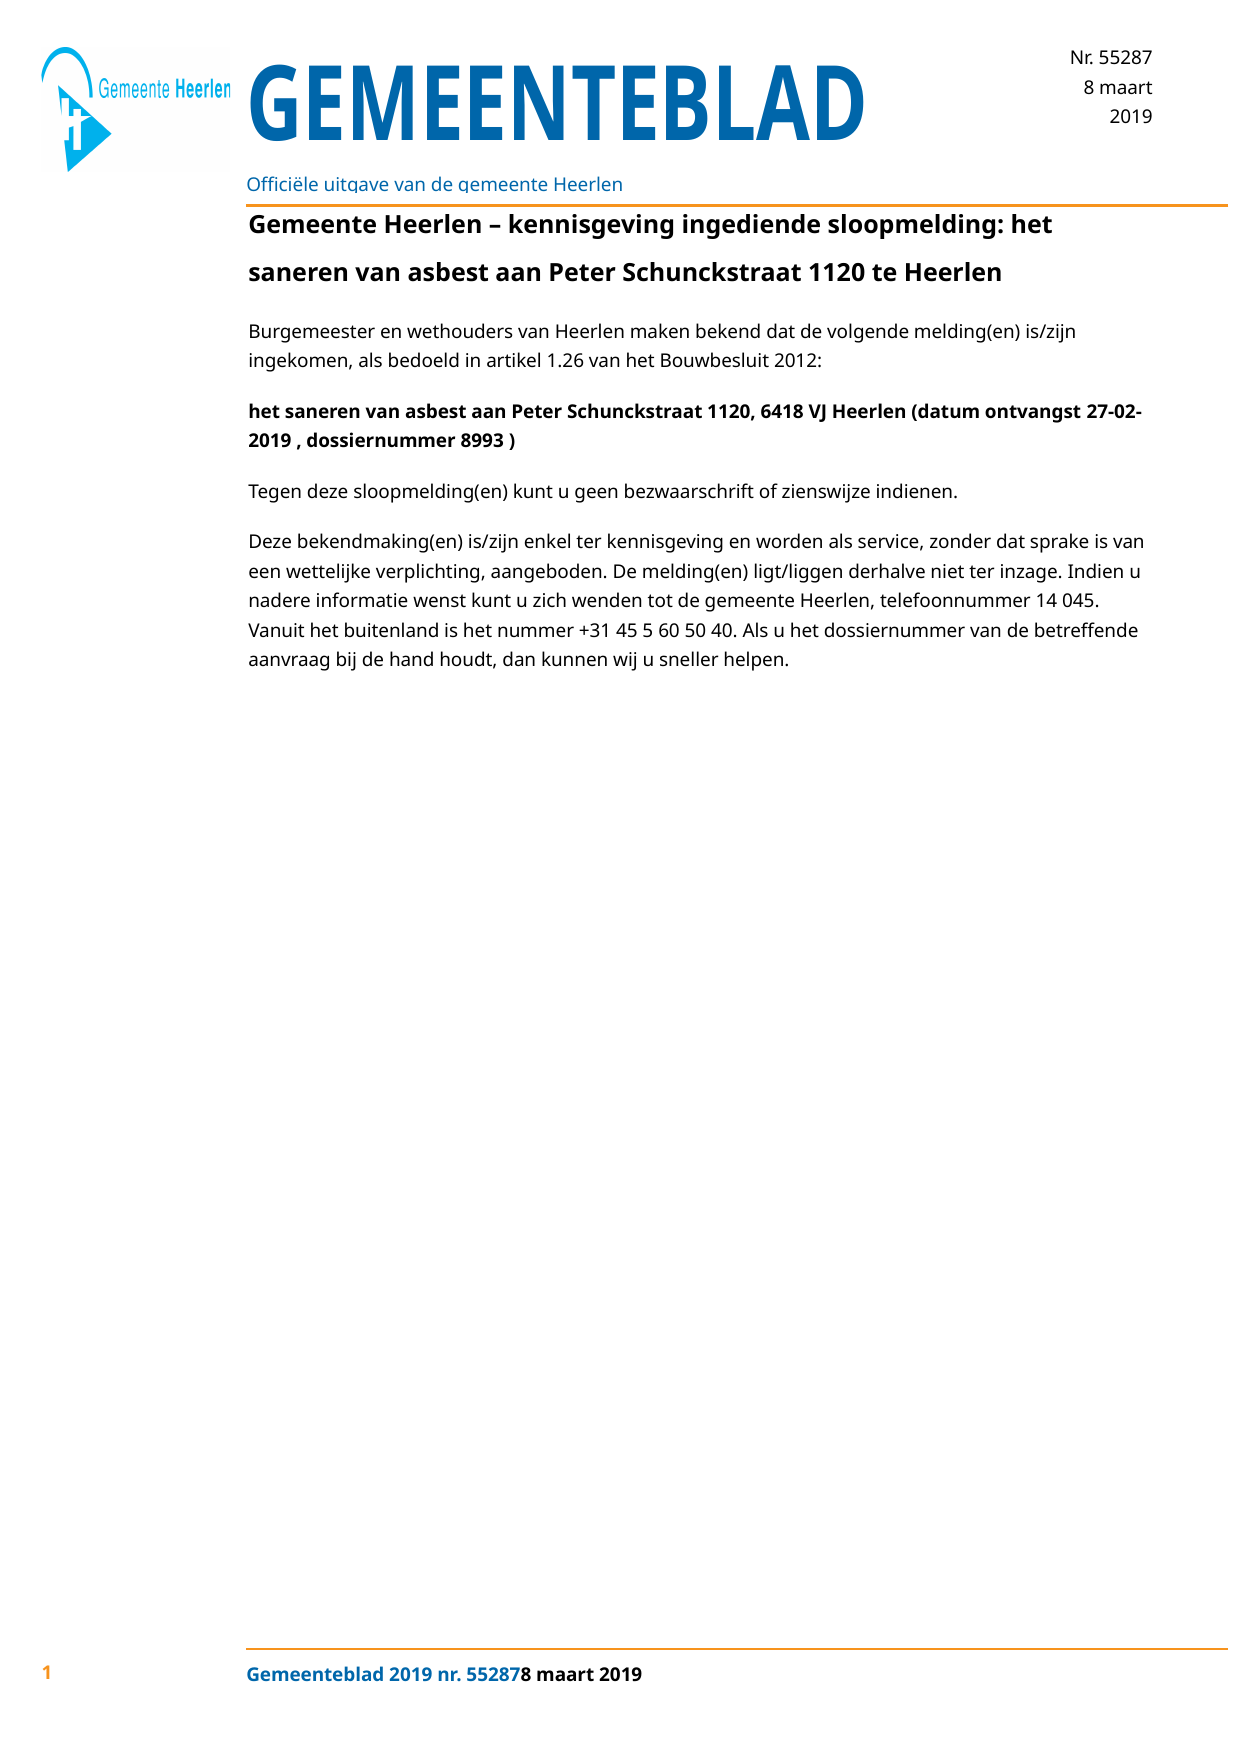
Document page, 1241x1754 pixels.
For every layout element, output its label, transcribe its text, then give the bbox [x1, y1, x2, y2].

picture [41, 47, 231, 172]
text Deze bekendmaking(en) is/zijn enkel ter kennisgeving en worden als service, zonder dat sprake is van een wettelijke verplichting, aangeboden. De melding(en) ligt/liggen derhalve niet ter inzage. Indien u nadere informatie wenst kunt u zich wenden tot de gemeente Heerlen, telefoonnummer 14 045. Vanuit het buitenland is het nummer +31 45 5 60 50 40. Als u het dossiernummer van de betreffende aanvraag bij de hand houdt, dan kunnen wij u sneller helpen. [248, 528, 1152, 672]
text Tegen deze sloopmelding(en) kunt u geen bezwaarschrift of zienswijze indienen. [248, 478, 1152, 504]
picture [41, 47, 58, 70]
text het saneren van asbest aan Peter Schunckstraat 1120, 6418 VJ Heerlen (datum ontvangst 27-02-2019 , dossiernummer 8993 ) [248, 398, 1152, 453]
text Burgemeester en wethouders van Heerlen maken bekend dat de volgende melding(en) is/zijn ingekomen, als bedoeld in artikel 1.26 van het Bouwbesluit 2012: [248, 318, 1152, 373]
text Gemeente Heerlen – kennisgeving ingediende sloopmelding: het saneren van asbest aan Peter Schunckstraat 1120 te Heerlen [248, 207, 1152, 288]
